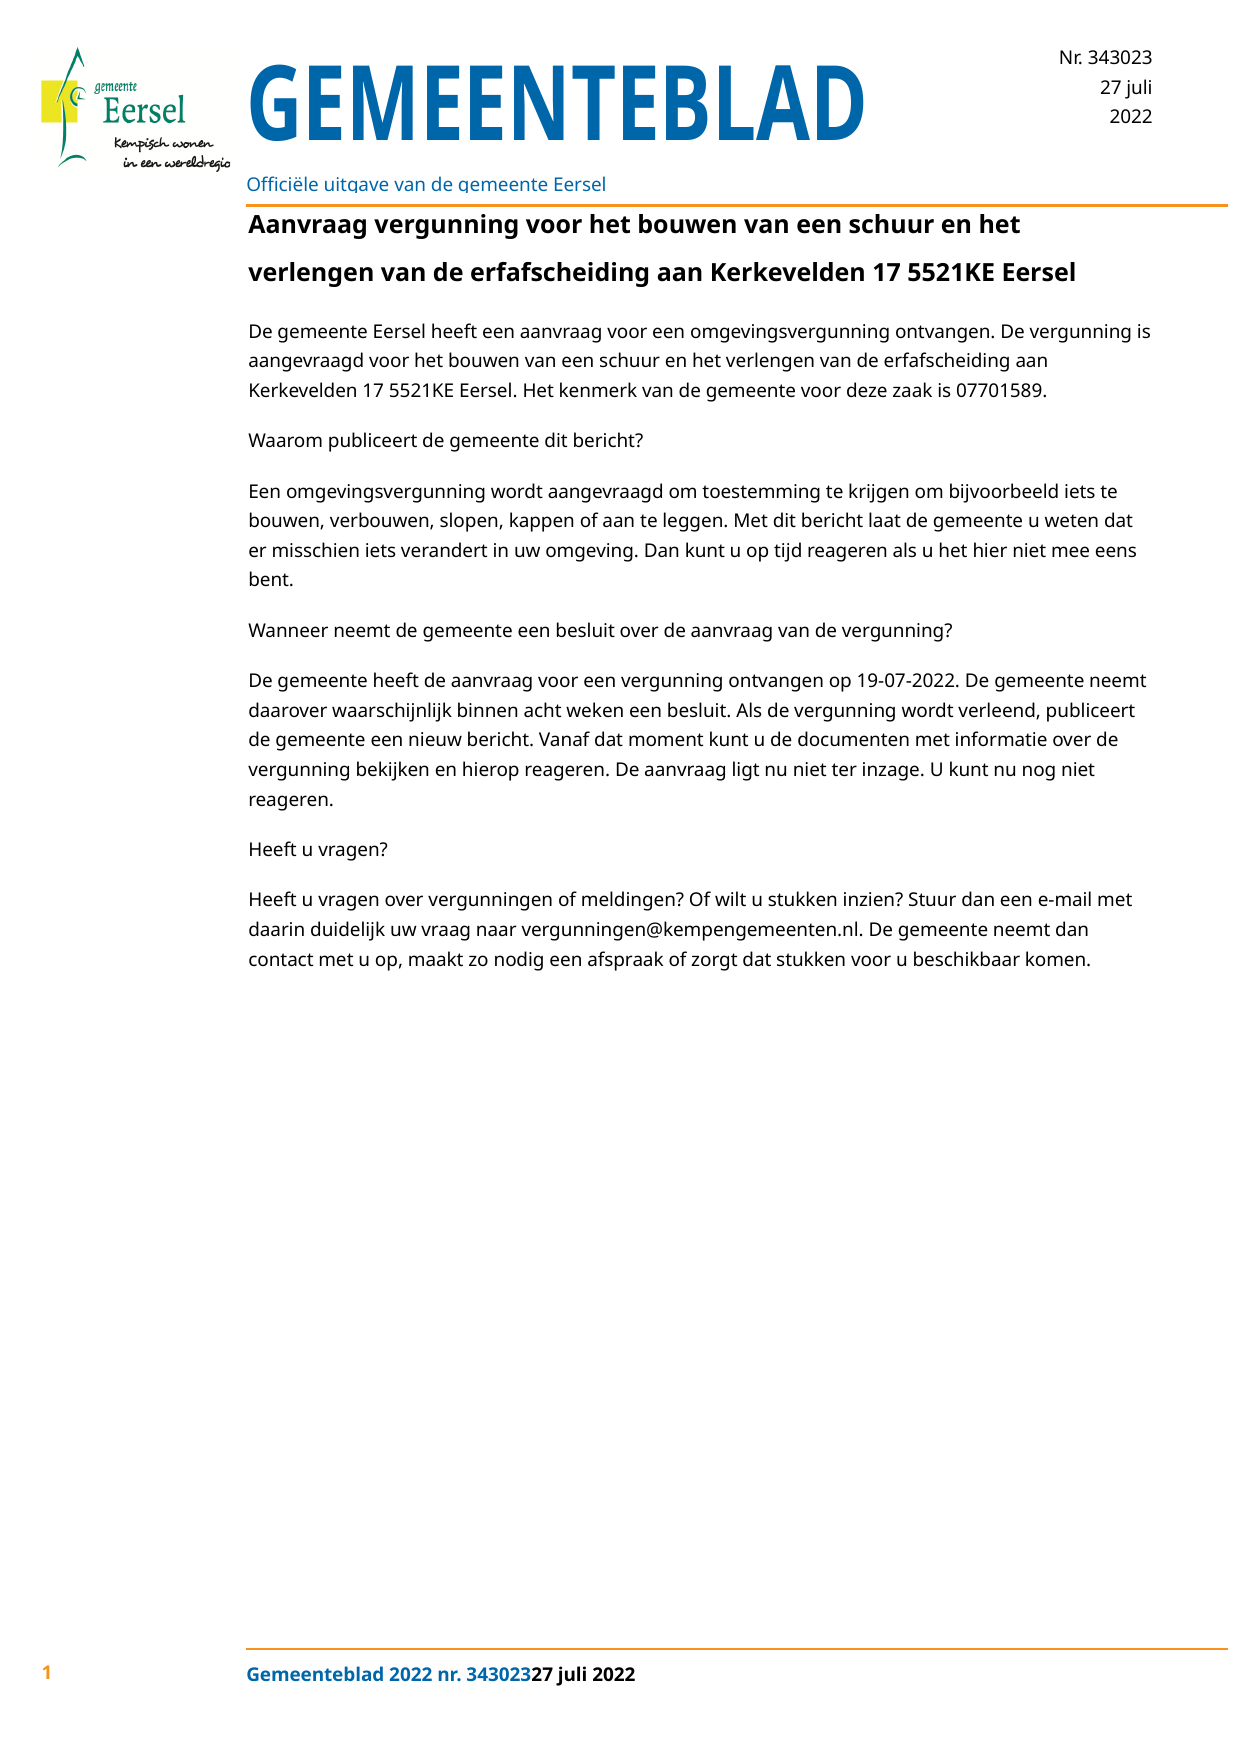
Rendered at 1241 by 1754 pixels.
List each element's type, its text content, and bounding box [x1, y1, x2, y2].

picture [41, 47, 231, 172]
text Waarom publiceert de gemeente dit bericht? [248, 427, 1152, 453]
text Heeft u vragen over vergunningen of meldingen? Of wilt u stukken inzien? Stuur dan een e-mail met daarin duidelijk uw vraag naar vergunningen@kempengemeenten.nl. De gemeente neemt dan contact met u op, maakt zo nodig een afspraak of zorgt dat stukken voor u beschikbaar komen. [248, 887, 1152, 972]
text Aanvraag vergunning voor het bouwen van een schuur en het verlengen van de erfafscheiding aan Kerkevelden 17 5521KE Eersel [248, 207, 1152, 288]
text De gemeente Eersel heeft een aanvraag voor een omgevingsvergunning ontvangen. De vergunning is aangevraagd voor het bouwen van een schuur en het verlengen van de erfafscheiding aan Kerkevelden 17 5521KE Eersel. Het kenmerk van de gemeente voor deze zaak is 07701589. [248, 318, 1152, 403]
text Een omgevingsvergunning wordt aangevraagd om toestemming te krijgen om bijvoorbeeld iets te bouwen, verbouwen, slopen, kappen of aan te leggen. Met dit bericht laat de gemeente u weten dat er misschien iets verandert in uw omgeving. Dan kunt u op tijd reageren als u het hier niet mee eens bent. [248, 478, 1152, 592]
text Heeft u vragen? [248, 836, 1152, 862]
text Wanneer neemt de gemeente een besluit over de aanvraag van de vergunning? [248, 617, 1152, 643]
text De gemeente heeft de aanvraag voor een vergunning ontvangen op 19-07-2022. De gemeente neemt daarover waarschijnlijk binnen acht weken een besluit. Als de vergunning wordt verleend, publiceert de gemeente een nieuw bericht. Vanaf dat moment kunt u de documenten met informatie over de vergunning bekijken en hierop reageren. De aanvraag ligt nu niet ter inzage. U kunt nu nog niet reageren. [248, 667, 1152, 812]
